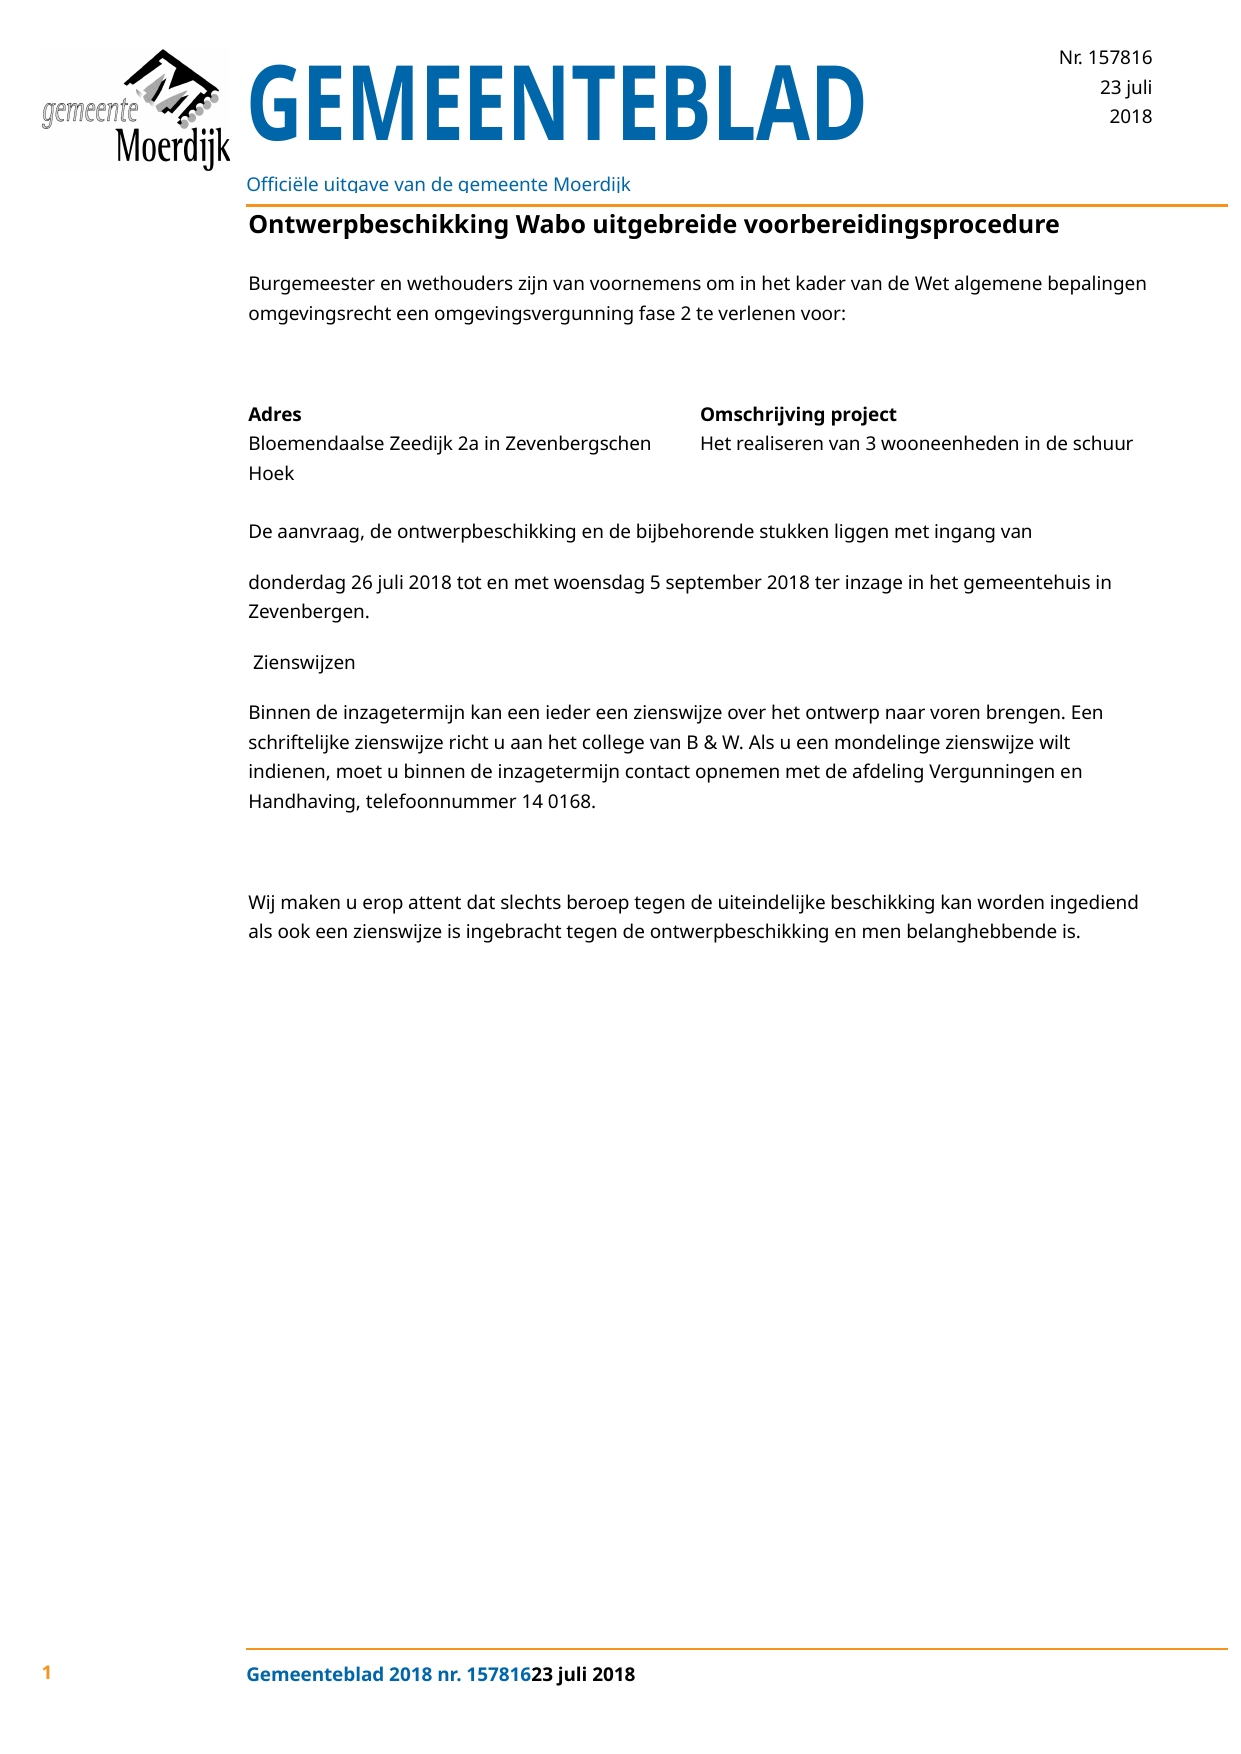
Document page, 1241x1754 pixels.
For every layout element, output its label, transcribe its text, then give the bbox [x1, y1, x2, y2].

text donderdag 26 juli 2018 tot en met woensdag 5 september 2018 ter inzage in het gemeentehuis in Zevenbergen. [248, 569, 1152, 624]
table_header Adres Bloemendaalse Zeedijk 2a in Zevenbergschen Hoek [248, 401, 700, 515]
picture [41, 47, 231, 172]
text Burgemeester en wethouders zijn van voornemens om in het kader van de Wet algemene bepalingen omgevingsrecht een omgevingsvergunning fase 2 te verlenen voor: [248, 270, 1152, 326]
text Ontwerpbeschikking Wabo uitgebreide voorbereidingsprocedure [248, 207, 1152, 241]
text Wij maken u erop attent dat slechts beroep tegen de uiteindelijke beschikking kan worden ingediend als ook een zienswijze is ingebracht tegen de ontwerpbeschikking en men belanghebbende is. [248, 889, 1152, 944]
text Binnen de inzagetermijn kan een ieder een zienswijze over het ontwerp naar voren brengen. Een schriftelijke zienswijze richt u aan het college van B & W. Als u een mondelinge zienswijze wilt indienen, moet u binnen de inzagetermijn contact opnemen met de afdeling Vergunningen en Handhaving, telefoonnummer 14 0168. [248, 699, 1152, 814]
text De aanvraag, de ontwerpbeschikking en de bijbehorende stukken liggen met ingang van [248, 518, 1152, 544]
table_header Omschrijving project Het realiseren van 3 wooneenheden in de schuur [700, 401, 1152, 515]
text Zienswijzen [248, 649, 1152, 675]
